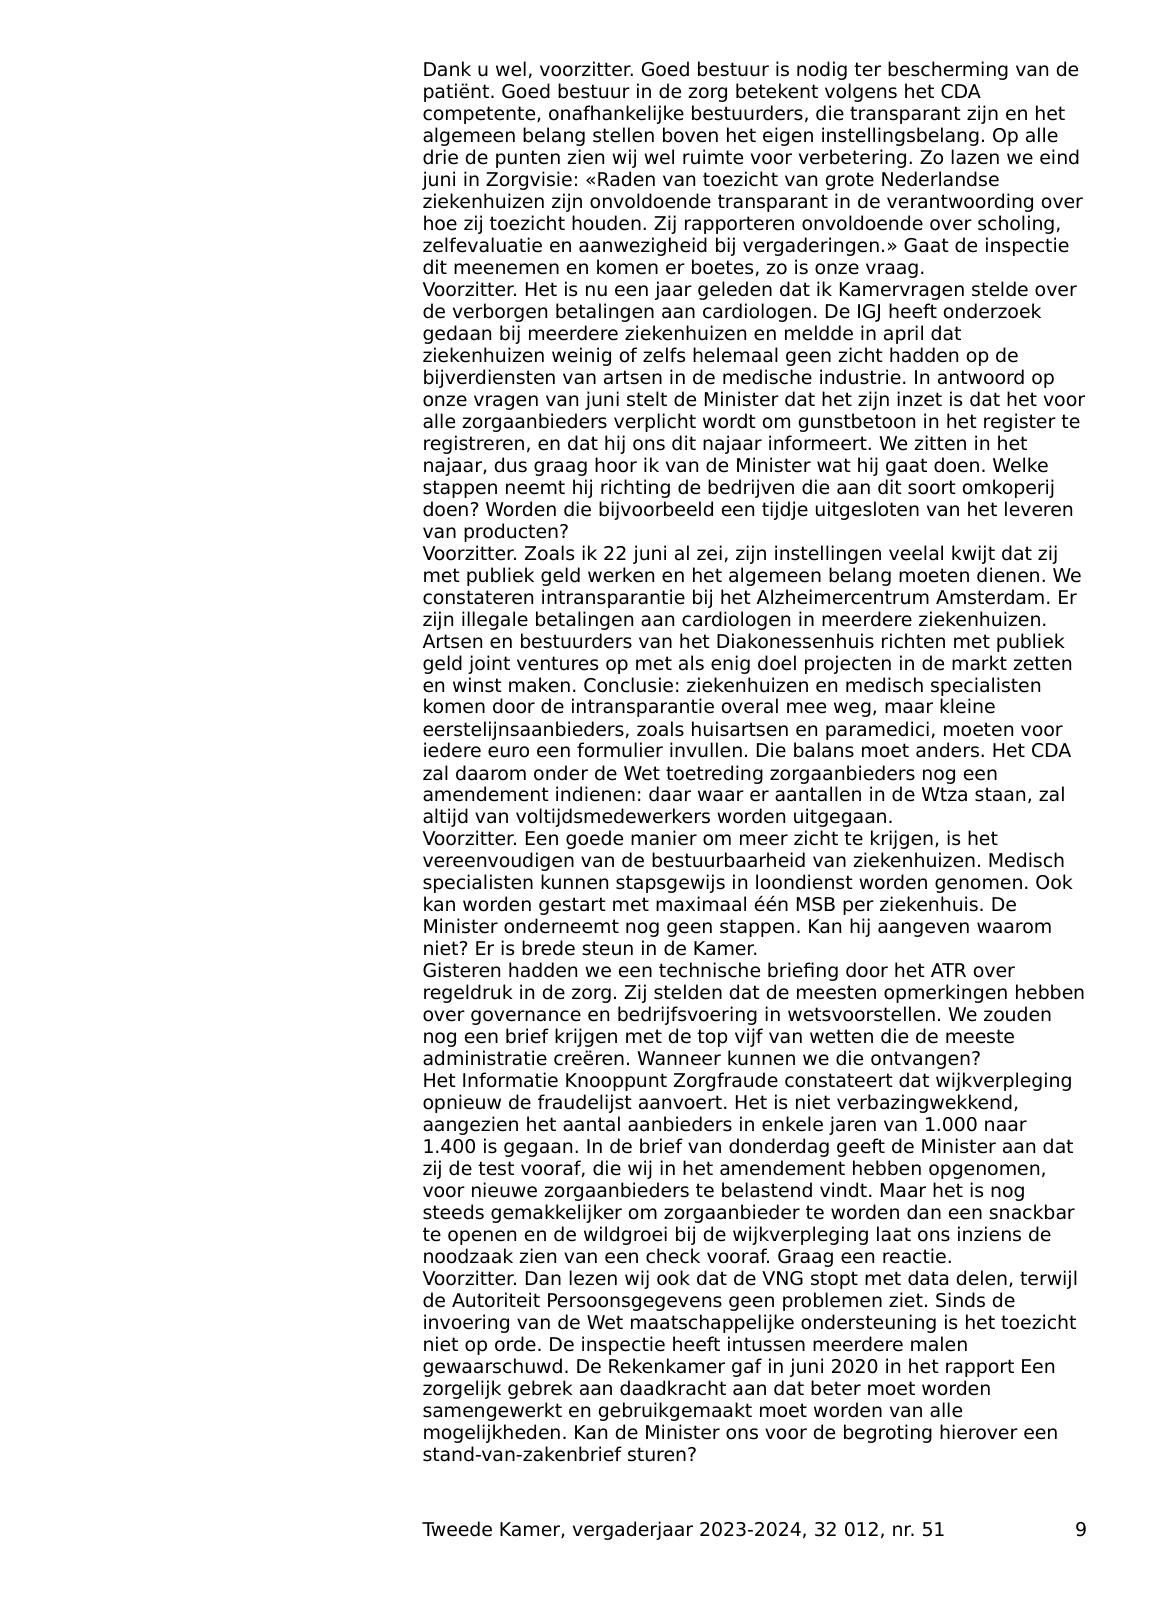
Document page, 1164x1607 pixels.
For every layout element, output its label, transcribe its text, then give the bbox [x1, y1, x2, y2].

text Dank u wel, voorzitter. Goed bestuur is nodig ter bescherming van de patiënt. Goed bestuur in de zorg betekent volgens het CDA competente, onafhankelijke bestuurders, die transparant zijn en het algemeen belang stellen boven het eigen instellingsbelang. Op alle drie de punten zien wij wel ruimte voor verbetering. Zo lazen we eind juni in Zorgvisie: «Raden van toezicht van grote Nederlandse ziekenhuizen zijn onvoldoende transparant in de verantwoording over hoe zij toezicht houden. Zij rapporteren onvoldoende over scholing, zelfevaluatie en aanwezigheid bij vergaderingen.» Gaat de inspectie dit meenemen en komen er boetes, zo is onze vraag. [422, 59, 1087, 279]
text Voorzitter. Zoals ik 22 juni al zei, zijn instellingen veelal kwijt dat zij met publiek geld werken en het algemeen belang moeten dienen. We constateren intransparantie bij het Alzheimercentrum Amsterdam. Er zijn illegale betalingen aan cardiologen in meerdere ziekenhuizen. Artsen en bestuurders van het Diakonessenhuis richten met publiek geld joint ventures op met als enig doel projecten in de markt zetten en winst maken. Conclusie: ziekenhuizen en medisch specialisten komen door de intransparantie overal mee weg, maar kleine eerstelijnsaanbieders, zoals huisartsen en paramedici, moeten voor iedere euro een formulier invullen. Die balans moet anders. Het CDA zal daarom onder de Wet toetreding zorgaanbieders nog een amendement indienen: daar waar er aantallen in de Wtza staan, zal altijd van voltijdsmedewerkers worden uitgegaan. [422, 543, 1087, 828]
text Het Informatie Knooppunt Zorgfraude constateert dat wijkverpleging opnieuw de fraudelijst aanvoert. Het is niet verbazingwekkend, aangezien het aantal aanbieders in enkele jaren van 1.000 naar 1.400 is gegaan. In de brief van donderdag geeft de Minister aan dat zij de test vooraf, die wij in het amendement hebben opgenomen, voor nieuwe zorgaanbieders te belastend vindt. Maar het is nog steeds gemakkelijker om zorgaanbieder te worden dan een snackbar te openen en de wildgroei bij de wijkverpleging laat ons inziens de noodzaak zien van een check vooraf. Graag een reactie. [422, 1070, 1087, 1268]
text Voorzitter. Een goede manier om meer zicht te krijgen, is het vereenvoudigen van de bestuurbaarheid van ziekenhuizen. Medisch specialisten kunnen stapsgewijs in loondienst worden genomen. Ook kan worden gestart met maximaal één MSB per ziekenhuis. De Minister onderneemt nog geen stappen. Kan hij aangeven waarom niet? Er is brede steun in de Kamer. [422, 828, 1087, 960]
text Voorzitter. Dan lezen wij ook dat de VNG stopt met data delen, terwijl de Autoriteit Persoonsgegevens geen problemen ziet. Sinds de invoering van de Wet maatschappelijke ondersteuning is het toezicht niet op orde. De inspectie heeft intussen meerdere malen gewaarschuwd. De Rekenkamer gaf in juni 2020 in het rapport Een zorgelijk gebrek aan daadkracht aan dat beter moet worden samengewerkt en gebruikgemaakt moet worden van alle mogelijkheden. Kan de Minister ons voor de begroting hierover een stand-van-zakenbrief sturen? [422, 1268, 1087, 1466]
text Gisteren hadden we een technische briefing door het ATR over regeldruk in de zorg. Zij stelden dat de meesten opmerkingen hebben over governance en bedrijfsvoering in wetsvoorstellen. We zouden nog een brief krijgen met de top vijf van wetten die de meeste administratie creëren. Wanneer kunnen we die ontvangen? [422, 960, 1087, 1070]
text Voorzitter. Het is nu een jaar geleden dat ik Kamervragen stelde over de verborgen betalingen aan cardiologen. De IGJ heeft onderzoek gedaan bij meerdere ziekenhuizen en meldde in april dat ziekenhuizen weinig of zelfs helemaal geen zicht hadden op de bijverdiensten van artsen in de medische industrie. In antwoord op onze vragen van juni stelt de Minister dat het zijn inzet is dat het voor alle zorgaanbieders verplicht wordt om gunstbetoon in het register te registreren, en dat hij ons dit najaar informeert. We zitten in het najaar, dus graag hoor ik van de Minister wat hij gaat doen. Welke stappen neemt hij richting de bedrijven die aan dit soort omkoperij doen? Worden die bijvoorbeeld een tijdje uitgesloten van het leveren van producten? [422, 279, 1087, 543]
